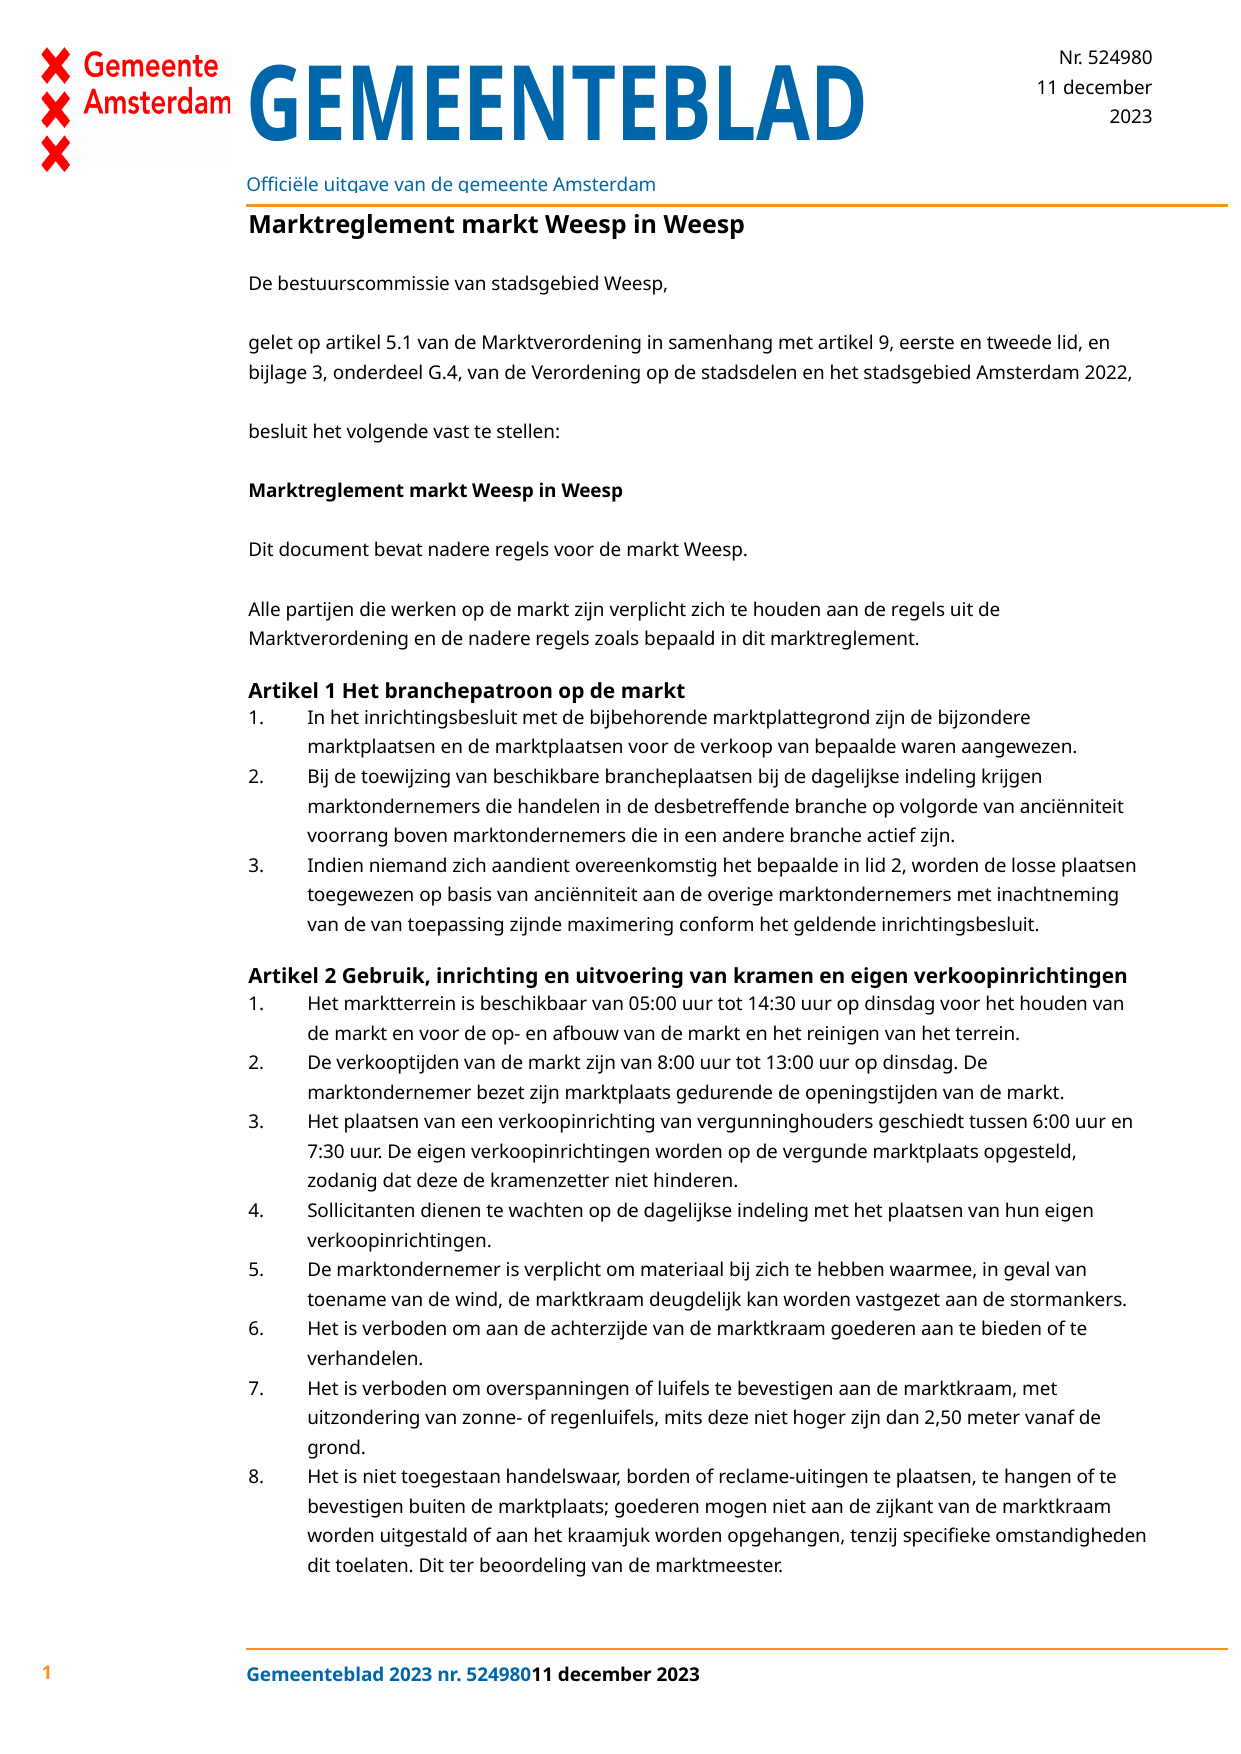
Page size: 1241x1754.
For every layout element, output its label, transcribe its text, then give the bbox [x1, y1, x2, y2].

text Marktreglement markt Weesp in Weesp [248, 207, 1152, 241]
text Artikel 2 Gebruik, inrichting en uitvoering van kramen en eigen verkoopinrichtingen [248, 962, 1152, 990]
list Het plaatsen van een verkoopinrichting van vergunninghouders geschiedt tussen 6:00 uur en 7:30 uur. De eigen verkoopinrichtingen worden op de vergunde marktplaats opgesteld, zodanig dat deze de kramenzetter niet hinderen. [248, 1108, 1152, 1193]
text Dit document bevat nadere regels voor de markt Weesp. [248, 537, 1152, 562]
list Het marktterrein is beschikbaar van 05:00 uur tot 14:30 uur op dinsdag voor het houden van de markt en voor de op- en afbouw van de markt en het reinigen van het terrein. [248, 990, 1152, 1045]
text De bestuurscommissie van stadsgebied Weesp, [248, 270, 1152, 296]
list Indien niemand zich aandient overeenkomstig het bepaalde in lid 2, worden de losse plaatsen toegewezen op basis van anciënniteit aan de overige marktondernemers met inachtneming van de van toepassing zijnde maximering conform het geldende inrichtingsbesluit. [248, 852, 1152, 937]
picture [41, 47, 231, 172]
list In het inrichtingsbesluit met de bijbehorende marktplattegrond zijn de bijzondere marktplaatsen en de marktplaatsen voor de verkoop van bepaalde waren aangewezen. [248, 704, 1152, 759]
list De verkooptijden van de markt zijn van 8:00 uur tot 13:00 uur op dinsdag. De marktondernemer bezet zijn marktplaats gedurende de openingstijden van de markt. [248, 1049, 1152, 1104]
text Marktreglement markt Weesp in Weesp [248, 477, 1152, 503]
text Alle partijen die werken op de markt zijn verplicht zich te houden aan de regels uit de Marktverordening en de nadere regels zoals bepaald in dit marktreglement. [248, 596, 1152, 651]
list Bij de toewijzing van beschikbare brancheplaatsen bij de dagelijkse indeling krijgen marktondernemers die handelen in de desbetreffende branche op volgorde van anciënniteit voorrang boven marktondernemers die in een andere branche actief zijn. [248, 763, 1152, 848]
list Het is niet toegestaan handelswaar, borden of reclame-uitingen te plaatsen, te hangen of te bevestigen buiten de marktplaats; goederen mogen niet aan de zijkant van de marktkraam worden uitgestald of aan het kraamjuk worden opgehangen, tenzij specifieke omstandigheden dit toelaten. Dit ter beoordeling van de marktmeester. [248, 1463, 1152, 1578]
text gelet op artikel 5.1 van de Marktverordening in samenhang met artikel 9, eerste en tweede lid, en bijlage 3, onderdeel G.4, van de Verordening op de stadsdelen en het stadsgebied Amsterdam 2022, [248, 329, 1152, 385]
list Sollicitanten dienen te wachten op de dagelijkse indeling met het plaatsen van hun eigen verkoopinrichtingen. [248, 1197, 1152, 1252]
list Het is verboden om overspanningen of luifels te bevestigen aan de marktkraam, met uitzondering van zonne- of regenluifels, mits deze niet hoger zijn dan 2,50 meter vanaf de grond. [248, 1375, 1152, 1459]
list Het is verboden om aan de achterzijde van de marktkraam goederen aan te bieden of te verhandelen. [248, 1316, 1152, 1371]
text Artikel 1 Het branchepatroon op de markt [248, 676, 1152, 704]
text besluit het volgende vast te stellen: [248, 418, 1152, 444]
list De marktondernemer is verplicht om materiaal bij zich te hebben waarmee, in geval van toename van de wind, de marktkraam deugdelijk kan worden vastgezet aan de stormankers. [248, 1256, 1152, 1312]
